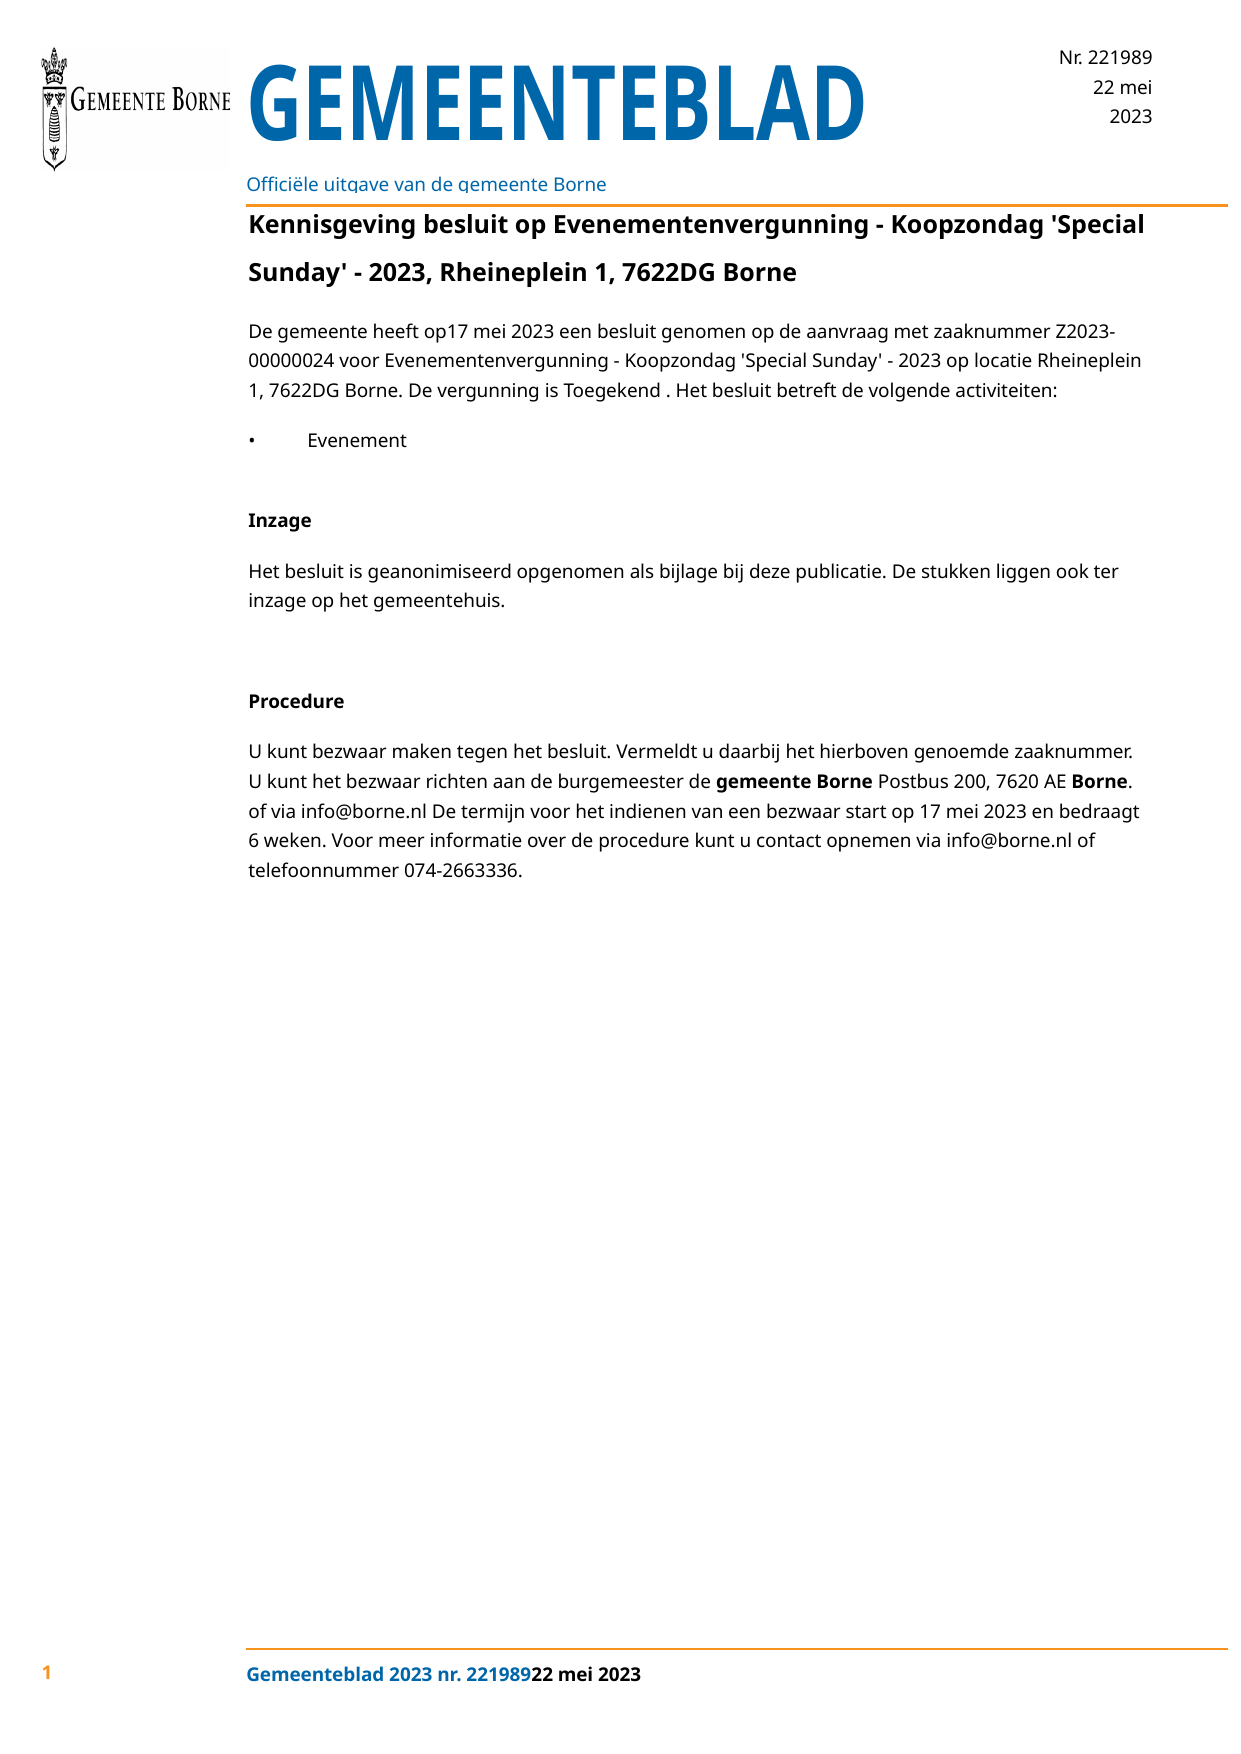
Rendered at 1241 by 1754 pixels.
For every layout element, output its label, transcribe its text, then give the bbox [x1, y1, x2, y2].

picture [41, 47, 231, 172]
text De gemeente heeft op17 mei 2023 een besluit genomen op de aanvraag met zaaknummer Z2023-00000024 voor Evenementenvergunning - Koopzondag 'Special Sunday' - 2023 op locatie Rheineplein 1, 7622DG Borne. De vergunning is Toegekend . Het besluit betreft de volgende activiteiten: [248, 318, 1152, 403]
text Inzage [248, 507, 1152, 533]
text U kunt bezwaar maken tegen het besluit. Vermeldt u daarbij het hierboven genoemde zaaknummer. U kunt het bezwaar richten aan de burgemeester de gemeente Borne Postbus 200, 7620 AE Borne. of via info@borne.nl De termijn voor het indienen van een bezwaar start op 17 mei 2023 en bedraagt 6 weken. Voor meer informatie over de procedure kunt u contact opnemen via info@borne.nl of telefoonnummer 074-2663336. [248, 739, 1152, 883]
list Evenement [248, 427, 1152, 453]
text Het besluit is geanonimiseerd opgenomen als bijlage bij deze publicatie. De stukken liggen ook ter inzage op het gemeentehuis. [248, 558, 1152, 613]
text Kennisgeving besluit op Evenementenvergunning - Koopzondag 'Special Sunday' - 2023, Rheineplein 1, 7622DG Borne [248, 207, 1152, 288]
text Procedure [248, 688, 1152, 714]
